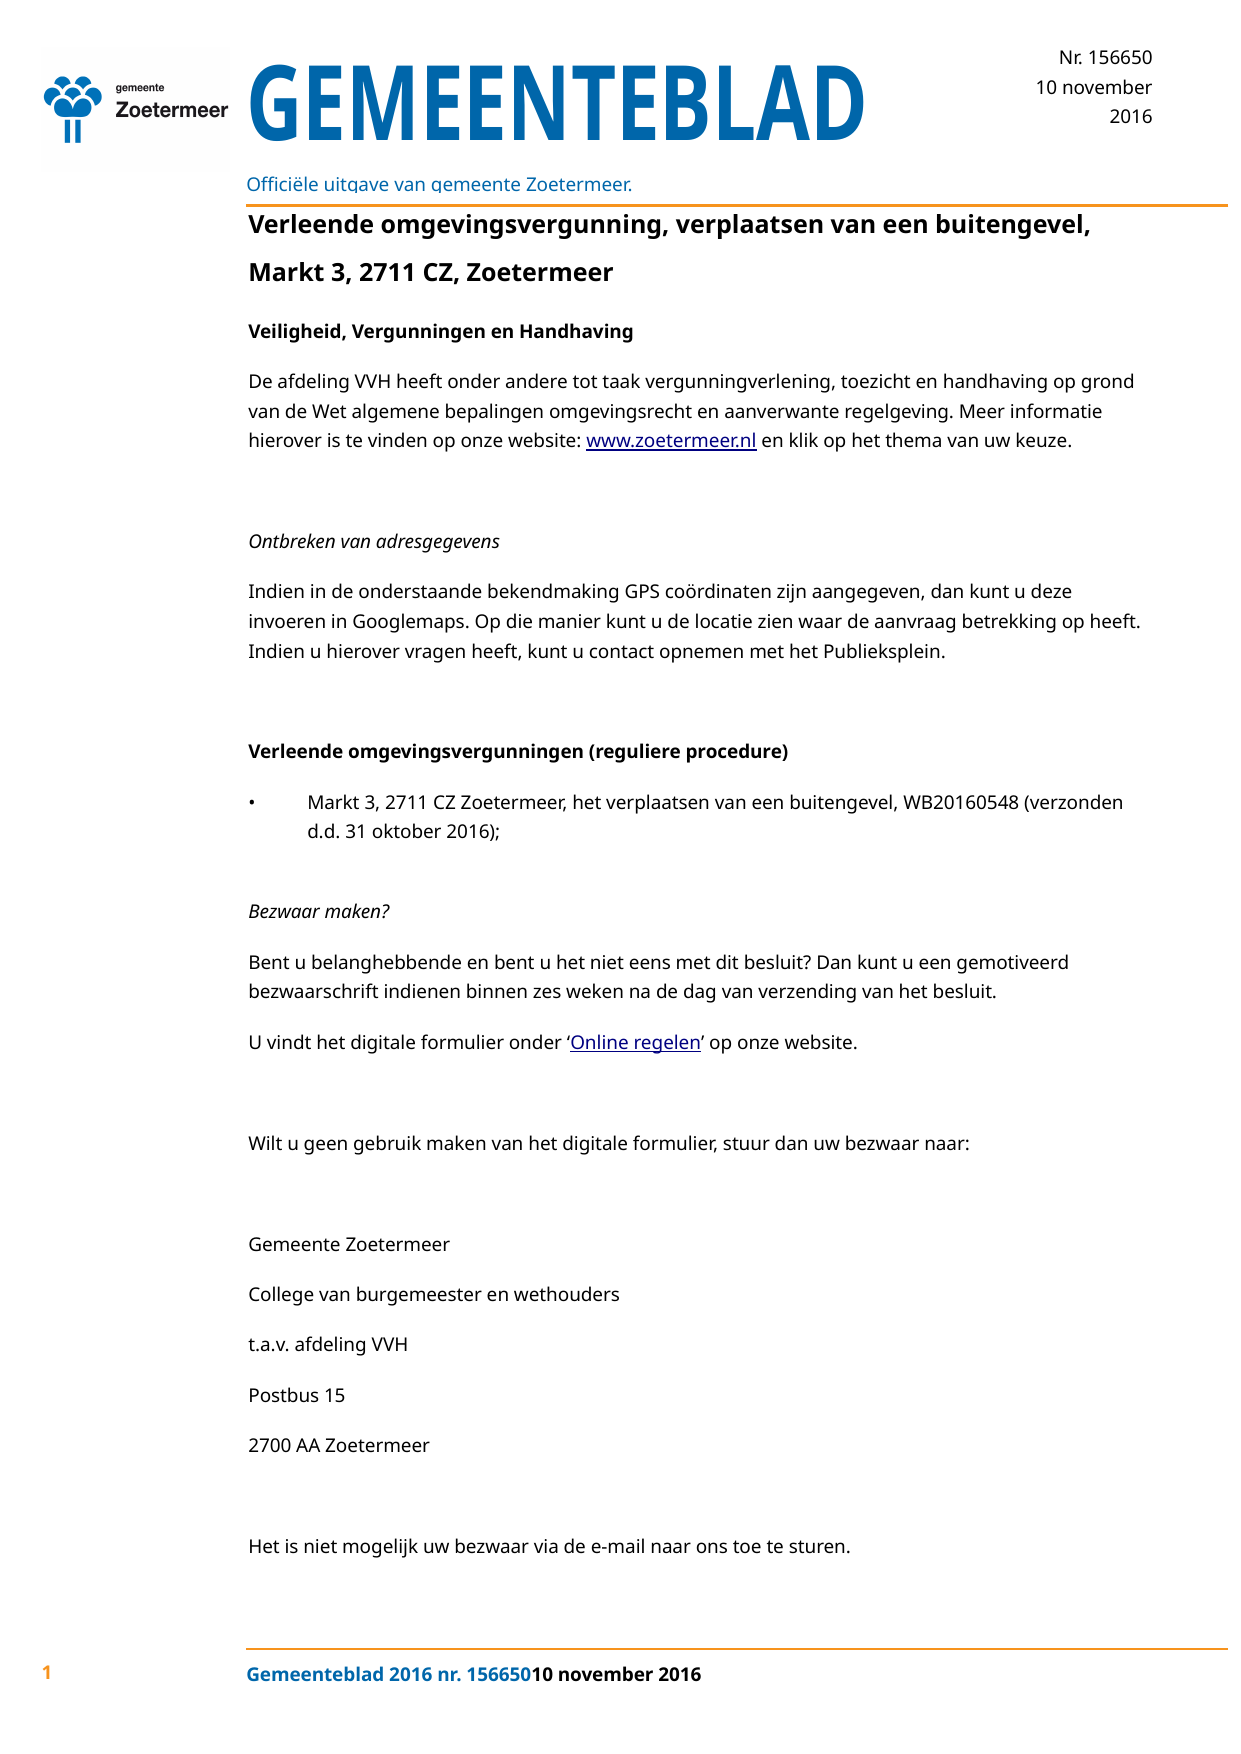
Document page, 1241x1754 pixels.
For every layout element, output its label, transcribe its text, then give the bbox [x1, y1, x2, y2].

text Veiligheid, Vergunningen en Handhaving [248, 318, 1152, 344]
text Verleende omgevingsvergunningen (reguliere procedure) [248, 739, 1152, 764]
text De afdeling VVH heeft onder andere tot taak vergunningverlening, toezicht en handhaving op grond van de Wet algemene bepalingen omgevingsrecht en aanverwante regelgeving. Meer informatie hierover is te vinden op onze website: www.zoetermeer.nl en klik op het thema van uw keuze. [248, 368, 1152, 453]
text Verleende omgevingsvergunning, verplaatsen van een buitengevel, Markt 3, 2711 CZ, Zoetermeer [248, 207, 1152, 288]
text 2700 AA Zoetermeer [248, 1432, 1152, 1458]
text Bezwaar maken? [248, 899, 1152, 924]
text Wilt u geen gebruik maken van het digitale formulier, stuur dan uw bezwaar naar: [248, 1130, 1152, 1156]
text t.a.v. afdeling VVH [248, 1332, 1152, 1357]
text Het is niet mogelijk uw bezwaar via de e-mail naar ons toe te sturen. [248, 1533, 1152, 1559]
text College van burgemeester en wethouders [248, 1281, 1152, 1307]
text U vindt het digitale formulier onder ‘Online regelen’ op onze website. [248, 1029, 1152, 1055]
list Markt 3, 2711 CZ Zoetermeer, het verplaatsen van een buitengevel, WB20160548 (verzonden d.d. 31 oktober 2016); [248, 789, 1152, 844]
text Indien in de onderstaande bekendmaking GPS coördinaten zijn aangegeven, dan kunt u deze invoeren in Googlemaps. Op die manier kunt u de locatie zien waar de aanvraag betrekking op heeft. Indien u hierover vragen heeft, kunt u contact opnemen met het Publieksplein. [248, 579, 1152, 664]
text Postbus 15 [248, 1382, 1152, 1408]
text Ontbreken van adresgegevens [248, 528, 1152, 554]
text Bent u belanghebbende en bent u het niet eens met dit besluit? Dan kunt u een gemotiveerd bezwaarschrift indienen binnen zes weken na de dag van verzending van het besluit. [248, 949, 1152, 1004]
text Gemeente Zoetermeer [248, 1231, 1152, 1257]
picture [41, 47, 231, 172]
